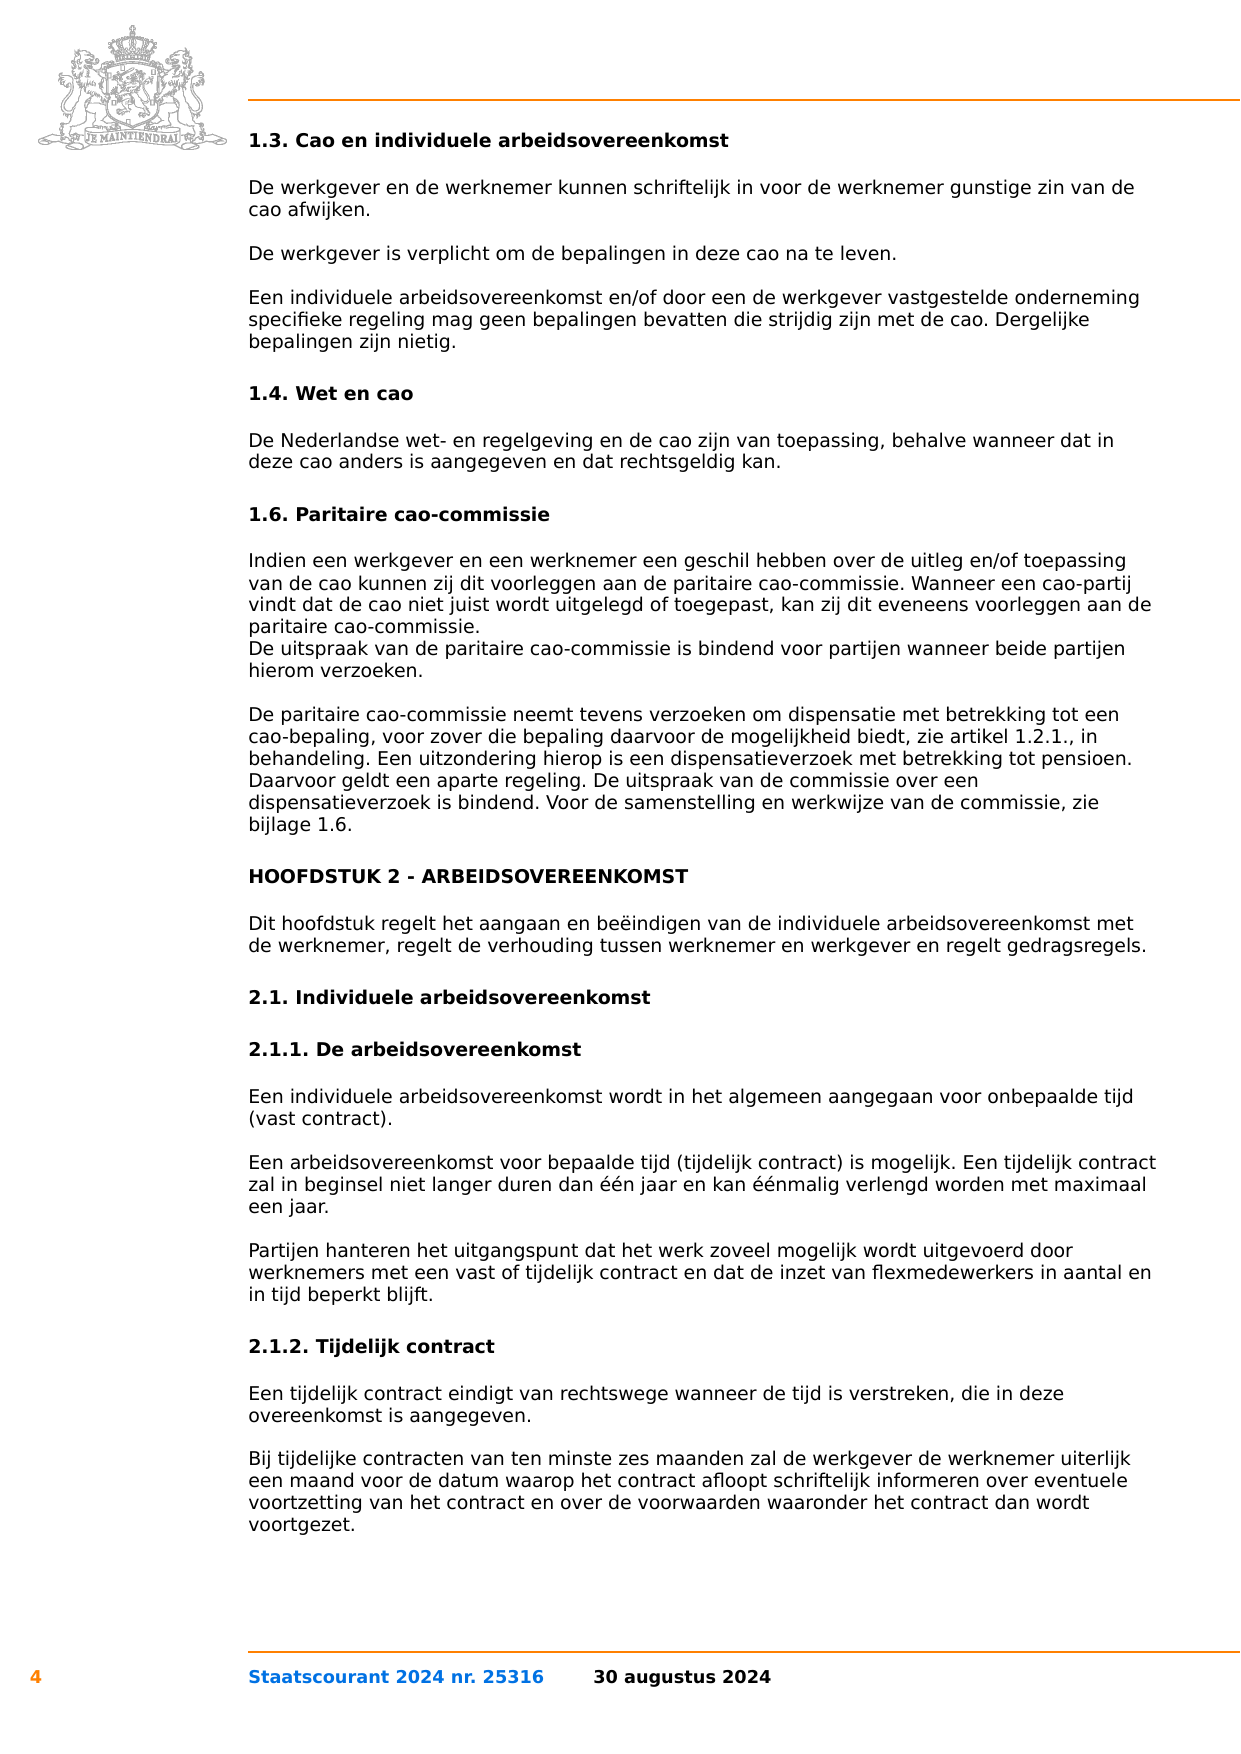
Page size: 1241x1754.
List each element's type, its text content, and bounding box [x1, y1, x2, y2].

subtitle 1.6. Paritaire cao-commissie [248, 503, 1163, 525]
subtitle 1.3. Cao en individuele arbeidsovereenkomst [248, 130, 1163, 152]
text Een arbeidsovereenkomst voor bepaalde tijd (tijdelijk contract) is mogelijk. Een tijdelijk contract zal in beginsel niet langer duren dan één jaar en kan éénmalig verlengd worden met maximaal een jaar. [248, 1152, 1163, 1218]
subtitle 2.1. Individuele arbeidsovereenkomst [248, 987, 1163, 1009]
text Een individuele arbeidsovereenkomst wordt in het algemeen aangegaan voor onbepaalde tijd (vast contract). [248, 1086, 1163, 1130]
text De werkgever is verplicht om de bepalingen in deze cao na te leven. [248, 243, 1163, 265]
subtitle 2.1.1. De arbeidsovereenkomst [248, 1039, 1163, 1061]
text Een tijdelijk contract eindigt van rechtswege wanneer de tijd is verstreken, die in deze overeenkomst is aangegeven. [248, 1382, 1163, 1426]
text Dit hoofdstuk regelt het aangaan en beëindigen van de individuele arbeidsovereenkomst met de werknemer, regelt de verhouding tussen werknemer en werkgever en regelt gedragsregels. [248, 913, 1163, 957]
picture [38, 25, 227, 150]
subtitle 2.1.2. Tijdelijk contract [248, 1336, 1163, 1357]
text De werkgever en de werknemer kunnen schriftelijk in voor de werknemer gunstige zin van de cao afwijken. [248, 177, 1163, 221]
text Een individuele arbeidsovereenkomst en/of door een de werkgever vastgestelde onderneming specifieke regeling mag geen bepalingen bevatten die strijdig zijn met de cao. Dergelijke bepalingen zijn nietig. [248, 287, 1163, 352]
text Bij tijdelijke contracten van ten minste zes maanden zal de werkgever de werknemer uiterlijk een maand voor de datum waarop het contract afloopt schriftelijk informeren over eventuele voortzetting van het contract en over de voorwaarden waaronder het contract dan wordt voortgezet. [248, 1448, 1163, 1536]
text Indien een werkgever en een werknemer een geschil hebben over de uitleg en/of toepassing van de cao kunnen zij dit voorleggen aan de paritaire cao-commissie. Wanneer een cao-partij vindt dat de cao niet juist wordt uitgelegd of toegepast, kan zij dit eveneens voorleggen aan de paritaire cao-commissie. [248, 550, 1163, 638]
subtitle HOOFDSTUK 2 - ARBEIDSOVEREENKOMST [248, 866, 1163, 888]
subtitle 1.4. Wet en cao [248, 382, 1163, 404]
text Partijen hanteren het uitgangspunt dat het werk zoveel mogelijk wordt uitgevoerd door werknemers met een vast of tijdelijk contract en dat de inzet van flexmedewerkers in aantal en in tijd beperkt blijft. [248, 1239, 1163, 1306]
text De uitspraak van de paritaire cao-commissie is bindend voor partijen wanneer beide partijen hierom verzoeken. [248, 638, 1163, 682]
text De Nederlandse wet- en regelgeving en de cao zijn van toepassing, behalve wanneer dat in deze cao anders is aangegeven en dat rechtsgeldig kan. [248, 429, 1163, 473]
text De paritaire cao-commissie neemt tevens verzoeken om dispensatie met betrekking tot een cao-bepaling, voor zover die bepaling daarvoor de mogelijkheid biedt, zie artikel 1.2.1., in behandeling. Een uitzondering hierop is een dispensatieverzoek met betrekking tot pensioen. Daarvoor geldt een aparte regeling. De uitspraak van de commissie over een dispensatieverzoek is bindend. Voor de samenstelling en werkwijze van de commissie, zie bijlage 1.6. [248, 704, 1163, 836]
